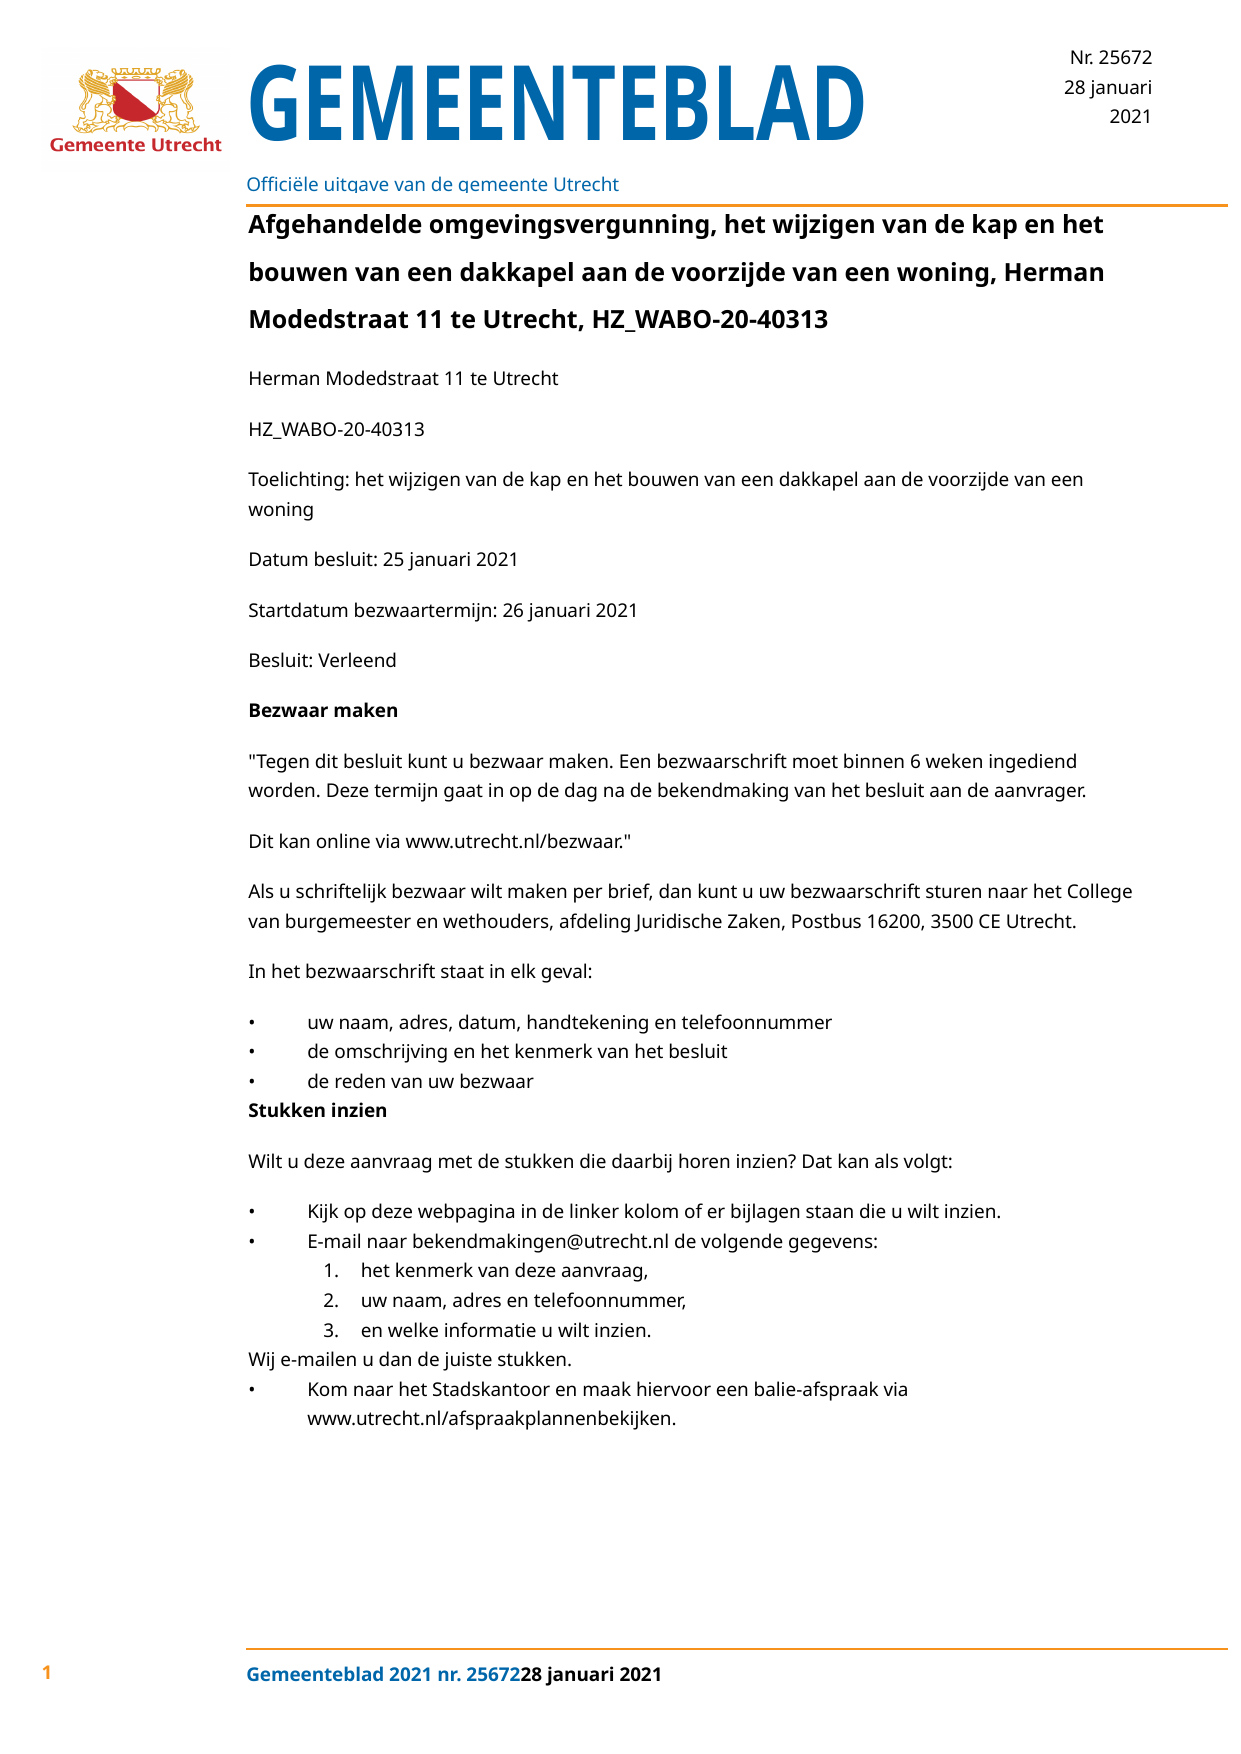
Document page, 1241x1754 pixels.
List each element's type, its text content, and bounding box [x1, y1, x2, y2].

text Wilt u deze aanvraag met de stukken die daarbij horen inzien? Dat kan als volgt: [248, 1148, 1152, 1174]
list Kijk op deze webpagina in de linker kolom of er bijlagen staan die u wilt inzien. [248, 1198, 1152, 1224]
text In het bezwaarschrift staat in elk geval: [248, 958, 1152, 984]
text Stukken inzien [248, 1098, 1152, 1123]
list uw naam, adres, datum, handtekening en telefoonnummer [248, 1009, 1152, 1034]
list de reden van uw bezwaar [248, 1068, 1152, 1094]
list het kenmerk van deze aanvraag, [323, 1258, 1152, 1283]
text Als u schriftelijk bezwaar wilt maken per brief, dan kunt u uw bezwaarschrift sturen naar het College van burgemeester en wethouders, afdeling Juridische Zaken, Postbus 16200, 3500 CE Utrecht. [248, 878, 1152, 934]
text Datum besluit: 25 januari 2021 [248, 546, 1152, 572]
list E-mail naar bekendmakingen@utrecht.nl de volgende gegevens: [248, 1228, 1152, 1254]
list uw naam, adres en telefoonnummer, [323, 1287, 1152, 1313]
text Wij e-mailen u dan de juiste stukken. [248, 1346, 1152, 1372]
text Besluit: Verleend [248, 647, 1152, 673]
text HZ_WABO-20-40313 [248, 416, 1152, 442]
text Herman Modedstraat 11 te Utrecht [248, 366, 1152, 391]
text Startdatum bezwaartermijn: 26 januari 2021 [248, 597, 1152, 622]
text Toelichting: het wijzigen van de kap en het bouwen van een dakkapel aan de voorzijde van een woning [248, 466, 1152, 522]
text "Tegen dit besluit kunt u bezwaar maken. Een bezwaarschrift moet binnen 6 weken ingediend worden. Deze termijn gaat in op de dag na de bekendmaking van het besluit aan de aanvrager. [248, 748, 1152, 803]
list Kom naar het Stadskantoor en maak hiervoor een balie-afspraak via www.utrecht.nl/afspraakplannenbekijken. [248, 1376, 1152, 1431]
text Afgehandelde omgevingsvergunning, het wijzigen van de kap en het bouwen van een dakkapel aan de voorzijde van een woning, Herman Modedstraat 11 te Utrecht, HZ_WABO-20-40313 [248, 207, 1152, 336]
text Bezwaar maken [248, 698, 1152, 723]
list en welke informatie u wilt inzien. [323, 1317, 1152, 1342]
text Dit kan online via www.utrecht.nl/bezwaar." [248, 828, 1152, 854]
list de omschrijving en het kenmerk van het besluit [248, 1038, 1152, 1064]
picture [41, 47, 231, 172]
